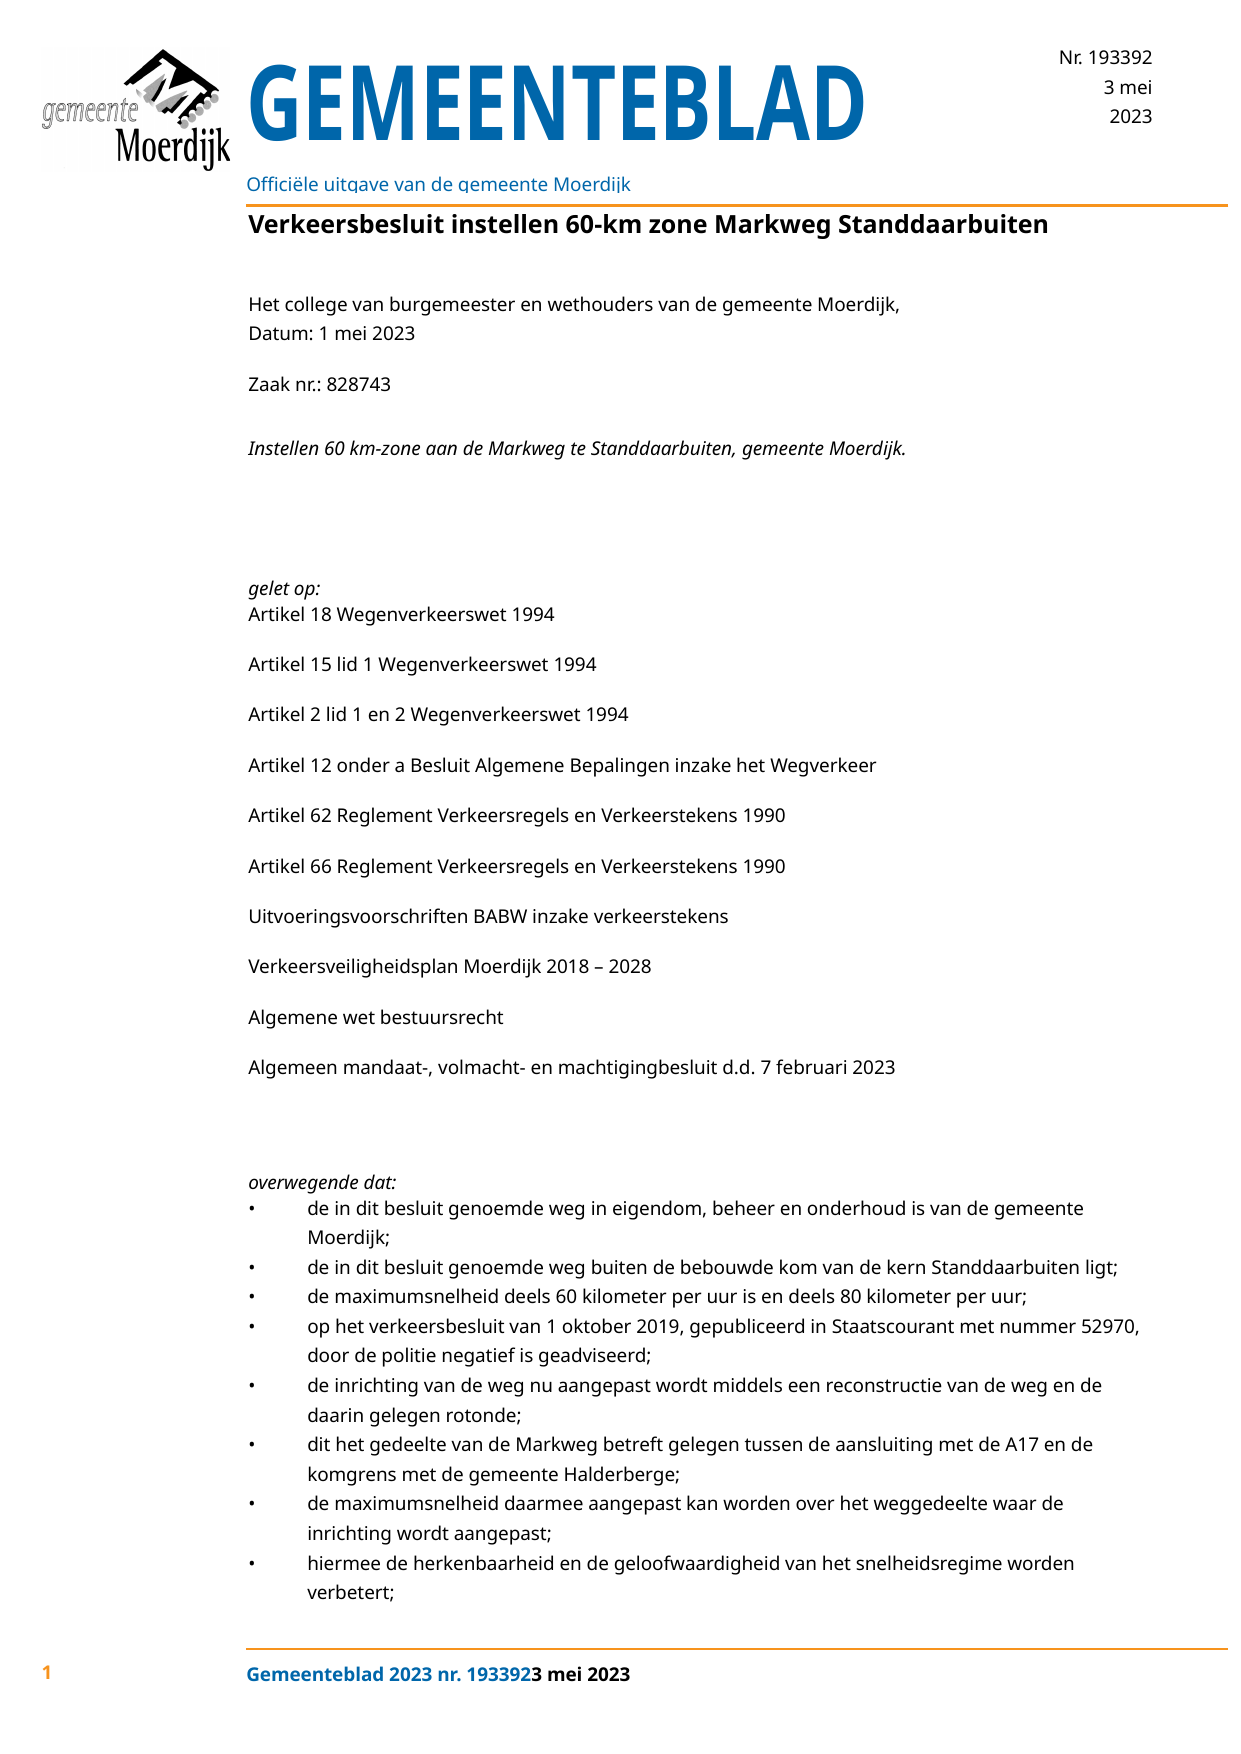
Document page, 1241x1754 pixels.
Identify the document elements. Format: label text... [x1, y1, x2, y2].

text Artikel 18 Wegenverkeerswet 1994 [248, 601, 1152, 627]
list hiermee de herkenbaarheid en de geloofwaardigheid van het snelheidsregime worden verbetert; [248, 1550, 1152, 1605]
list de maximumsnelheid deels 60 kilometer per uur is en deels 80 kilometer per uur; [248, 1283, 1152, 1309]
text Verkeersveiligheidsplan Moerdijk 2018 – 2028 [248, 954, 1152, 979]
text Artikel 12 onder a Besluit Algemene Bepalingen inzake het Wegverkeer [248, 752, 1152, 778]
text Het college van burgemeester en wethouders van de gemeente Moerdijk, [248, 291, 1152, 317]
list de in dit besluit genoemde weg buiten de bebouwde kom van de kern Standdaarbuiten ligt; [248, 1254, 1152, 1279]
text Algemene wet bestuursrecht [248, 1004, 1152, 1030]
text Artikel 66 Reglement Verkeersregels en Verkeerstekens 1990 [248, 853, 1152, 879]
text Uitvoeringsvoorschriften BABW inzake verkeerstekens [248, 903, 1152, 929]
text Algemeen mandaat-, volmacht- en machtigingbesluit d.d. 7 februari 2023 [248, 1054, 1152, 1080]
text Datum: 1 mei 2023 [248, 321, 1152, 346]
text Artikel 2 lid 1 en 2 Wegenverkeerswet 1994 [248, 702, 1152, 727]
text overwegende dat: [248, 1169, 1152, 1195]
list op het verkeersbesluit van 1 oktober 2019, gepubliceerd in Staatscourant met nummer 52970, door de politie negatief is geadviseerd; [248, 1313, 1152, 1368]
text Instellen 60 km-zone aan de Markweg te Standdaarbuiten, gemeente Moerdijk. [248, 435, 1152, 461]
text Verkeersbesluit instellen 60-km zone Markweg Standdaarbuiten [248, 207, 1152, 241]
list de maximumsnelheid daarmee aangepast kan worden over het weggedeelte waar de inrichting wordt aangepast; [248, 1491, 1152, 1546]
text gelet op: [248, 575, 1152, 601]
list de inrichting van de weg nu aangepast wordt middels een reconstructie van de weg en de daarin gelegen rotonde; [248, 1372, 1152, 1427]
list dit het gedeelte van de Markweg betreft gelegen tussen de aansluiting met de A17 en de komgrens met de gemeente Halderberge; [248, 1431, 1152, 1487]
list de in dit besluit genoemde weg in eigendom, beheer en onderhoud is van de gemeente Moerdijk; [248, 1195, 1152, 1250]
picture [41, 47, 231, 172]
text Artikel 15 lid 1 Wegenverkeerswet 1994 [248, 651, 1152, 677]
text Zaak nr.: 828743 [248, 371, 1152, 397]
text Artikel 62 Reglement Verkeersregels en Verkeerstekens 1990 [248, 802, 1152, 828]
